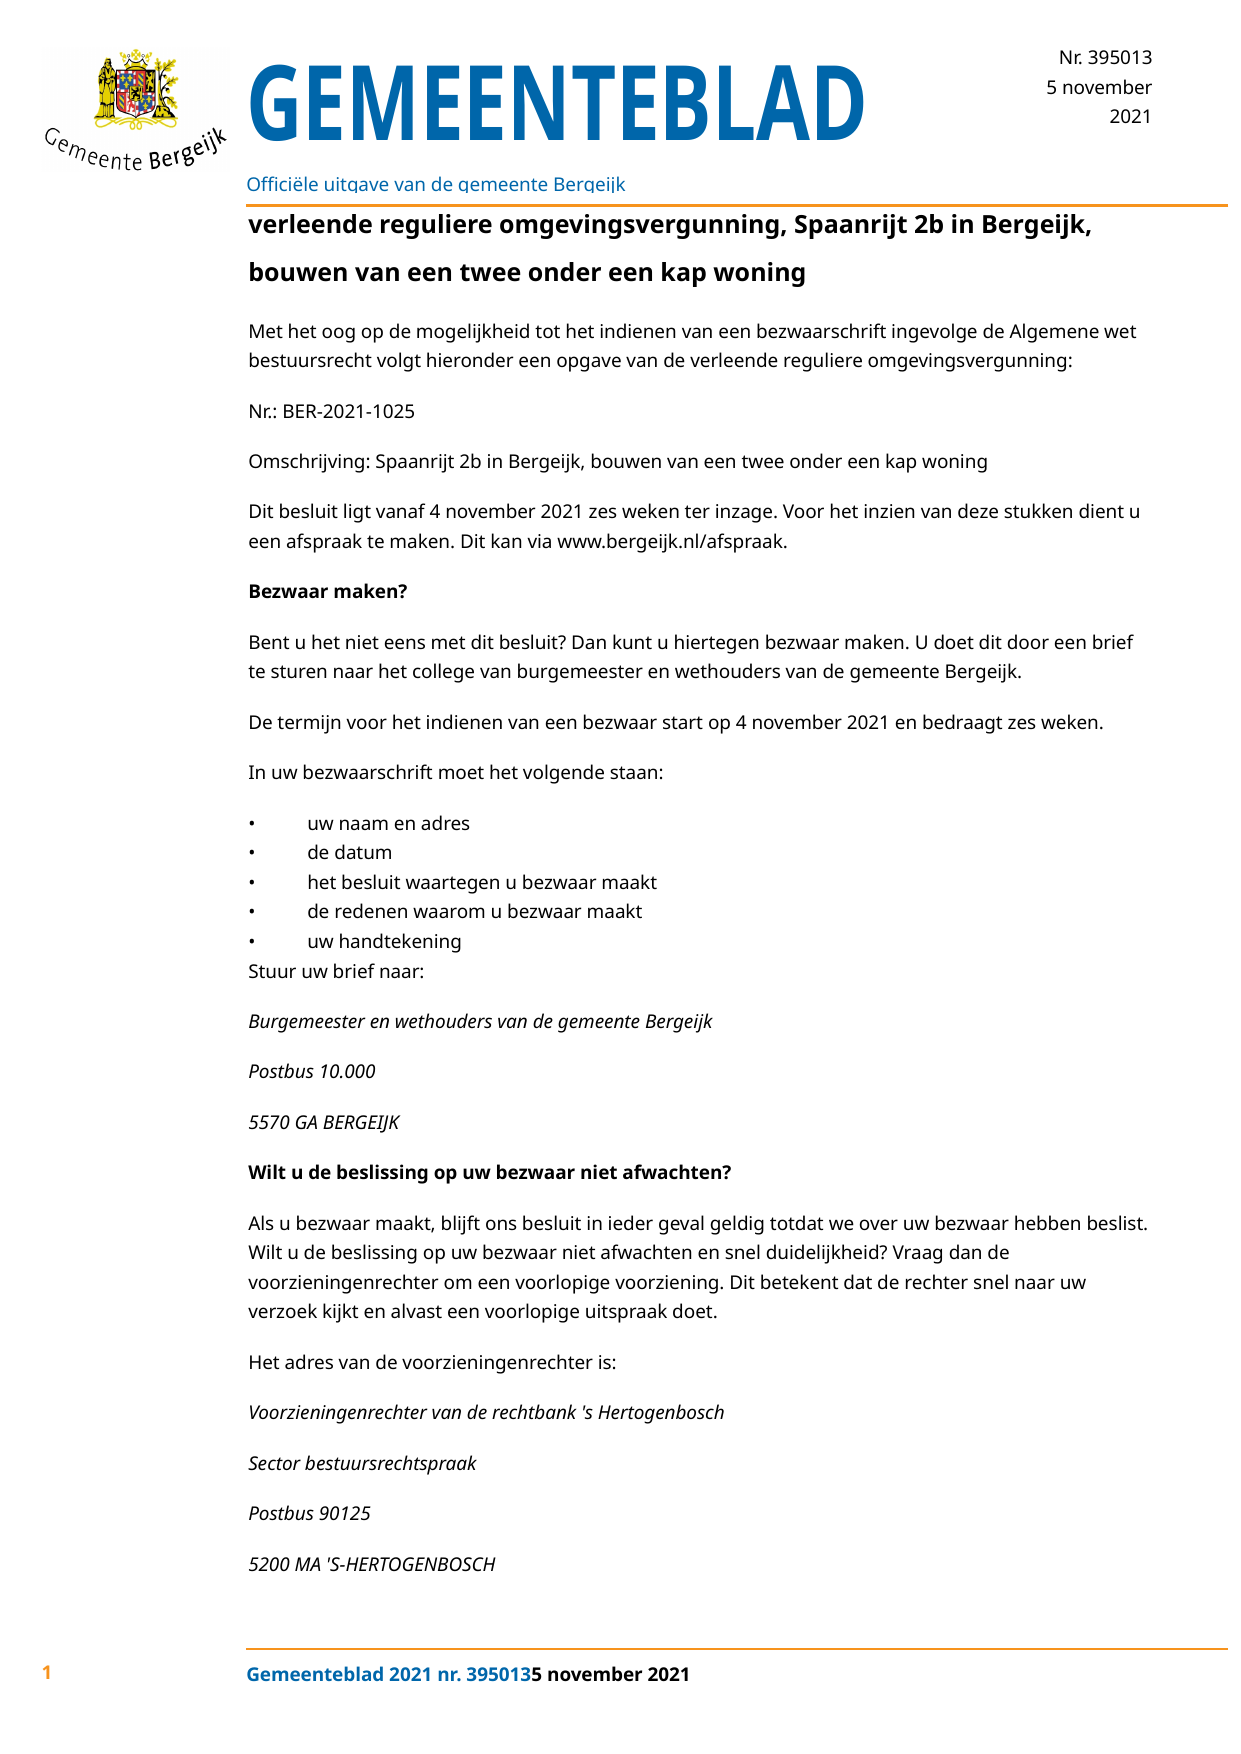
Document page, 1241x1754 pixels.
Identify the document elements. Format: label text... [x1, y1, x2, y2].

text Stuur uw brief naar: [248, 958, 1152, 984]
text In uw bezwaarschrift moet het volgende staan: [248, 759, 1152, 785]
text Postbus 10.000 [248, 1059, 1152, 1084]
list de datum [248, 839, 1152, 865]
list uw handtekening [248, 928, 1152, 954]
text Dit besluit ligt vanaf 4 november 2021 zes weken ter inzage. Voor het inzien van deze stukken dient u een afspraak te maken. Dit kan via www.bergeijk.nl/afspraak. [248, 499, 1152, 554]
text Wilt u de beslissing op uw bezwaar niet afwachten? [248, 1159, 1152, 1185]
text Bezwaar maken? [248, 579, 1152, 604]
text Als u bezwaar maakt, blijft ons besluit in ieder geval geldig totdat we over uw bezwaar hebben beslist. Wilt u de beslissing op uw bezwaar niet afwachten en snel duidelijkheid? Vraag dan de voorzieningenrechter om een voorlopige voorziening. Dit betekent dat de rechter snel naar uw verzoek kijkt en alvast een voorlopige uitspraak doet. [248, 1210, 1152, 1324]
text verleende reguliere omgevingsvergunning, Spaanrijt 2b in Bergeijk, bouwen van een twee onder een kap woning [248, 207, 1152, 288]
text Voorzieningenrechter van de rechtbank 's Hertogenbosch [248, 1399, 1152, 1425]
text Burgemeester en wethouders van de gemeente Bergeijk [248, 1008, 1152, 1034]
list de redenen waarom u bezwaar maakt [248, 899, 1152, 924]
text Bent u het niet eens met dit besluit? Dan kunt u hiertegen bezwaar maken. U doet dit door een brief te sturen naar het college van burgemeester en wethouders van de gemeente Bergeijk. [248, 629, 1152, 684]
text Omschrijving: Spaanrijt 2b in Bergeijk, bouwen van een twee onder een kap woning [248, 448, 1152, 474]
text Nr.: BER-2021-1025 [248, 398, 1152, 424]
text Postbus 90125 [248, 1500, 1152, 1526]
text De termijn voor het indienen van een bezwaar start op 4 november 2021 en bedraagt zes weken. [248, 709, 1152, 735]
list uw naam en adres [248, 810, 1152, 836]
list het besluit waartegen u bezwaar maakt [248, 869, 1152, 895]
text 5200 MA 'S-HERTOGENBOSCH [248, 1551, 1152, 1577]
text Met het oog op de mogelijkheid tot het indienen van een bezwaarschrift ingevolge de Algemene wet bestuursrecht volgt hieronder een opgave van de verleende reguliere omgevingsvergunning: [248, 318, 1152, 373]
text 5570 GA BERGEIJK [248, 1109, 1152, 1135]
text Sector bestuursrechtspraak [248, 1450, 1152, 1476]
picture [41, 47, 231, 172]
text Het adres van de voorzieningenrechter is: [248, 1349, 1152, 1375]
